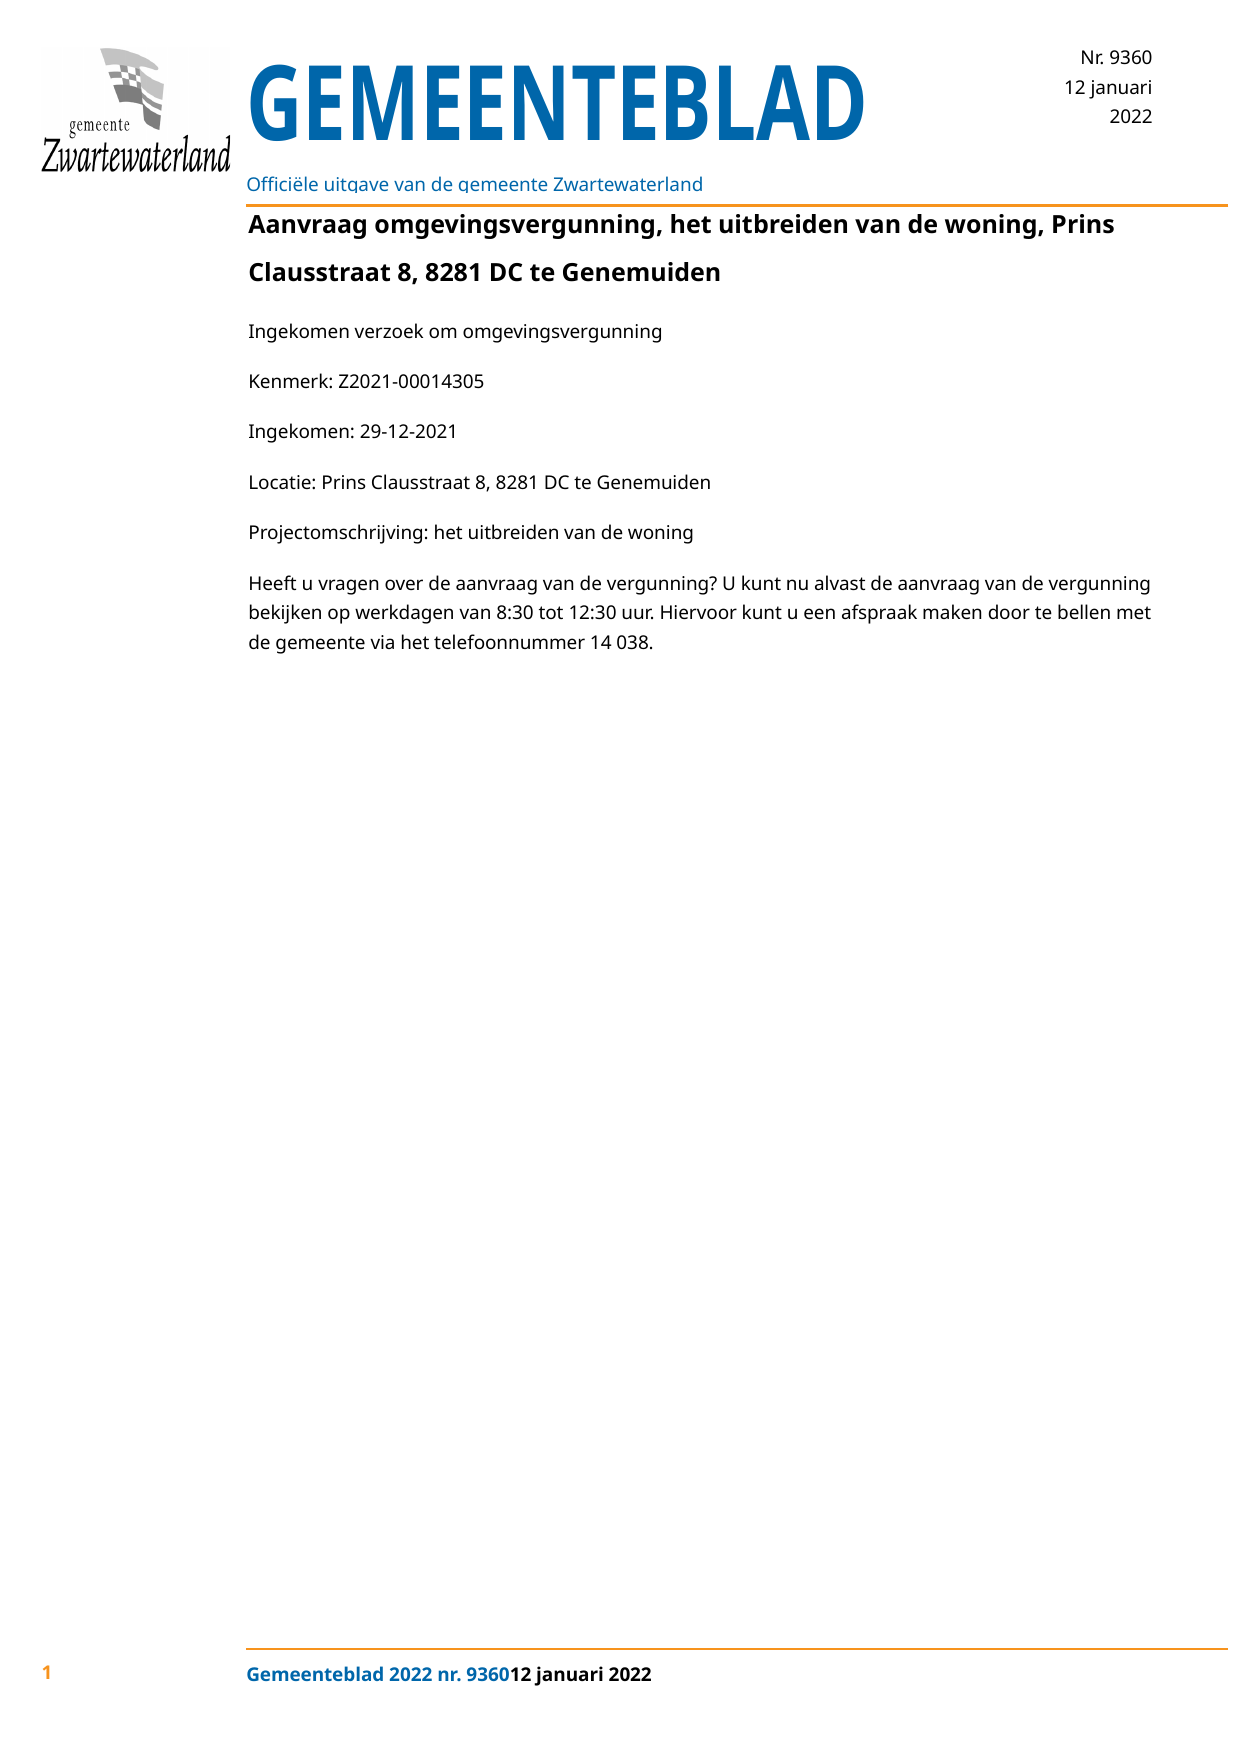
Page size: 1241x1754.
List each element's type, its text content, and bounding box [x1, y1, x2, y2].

text Heeft u vragen over de aanvraag van de vergunning? U kunt nu alvast de aanvraag van de vergunning bekijken op werkdagen van 8:30 tot 12:30 uur. Hiervoor kunt u een afspraak maken door te bellen met de gemeente via het telefoonnummer 14 038. [248, 570, 1152, 655]
text Aanvraag omgevingsvergunning, het uitbreiden van de woning, Prins Clausstraat 8, 8281 DC te Genemuiden [248, 207, 1152, 288]
text Ingekomen verzoek om omgevingsvergunning [248, 318, 1152, 344]
text Ingekomen: 29-12-2021 [248, 419, 1152, 444]
text Kenmerk: Z2021-00014305 [248, 368, 1152, 394]
text Locatie: Prins Clausstraat 8, 8281 DC te Genemuiden [248, 469, 1152, 495]
picture [41, 47, 231, 172]
text Projectomschrijving: het uitbreiden van de woning [248, 519, 1152, 545]
